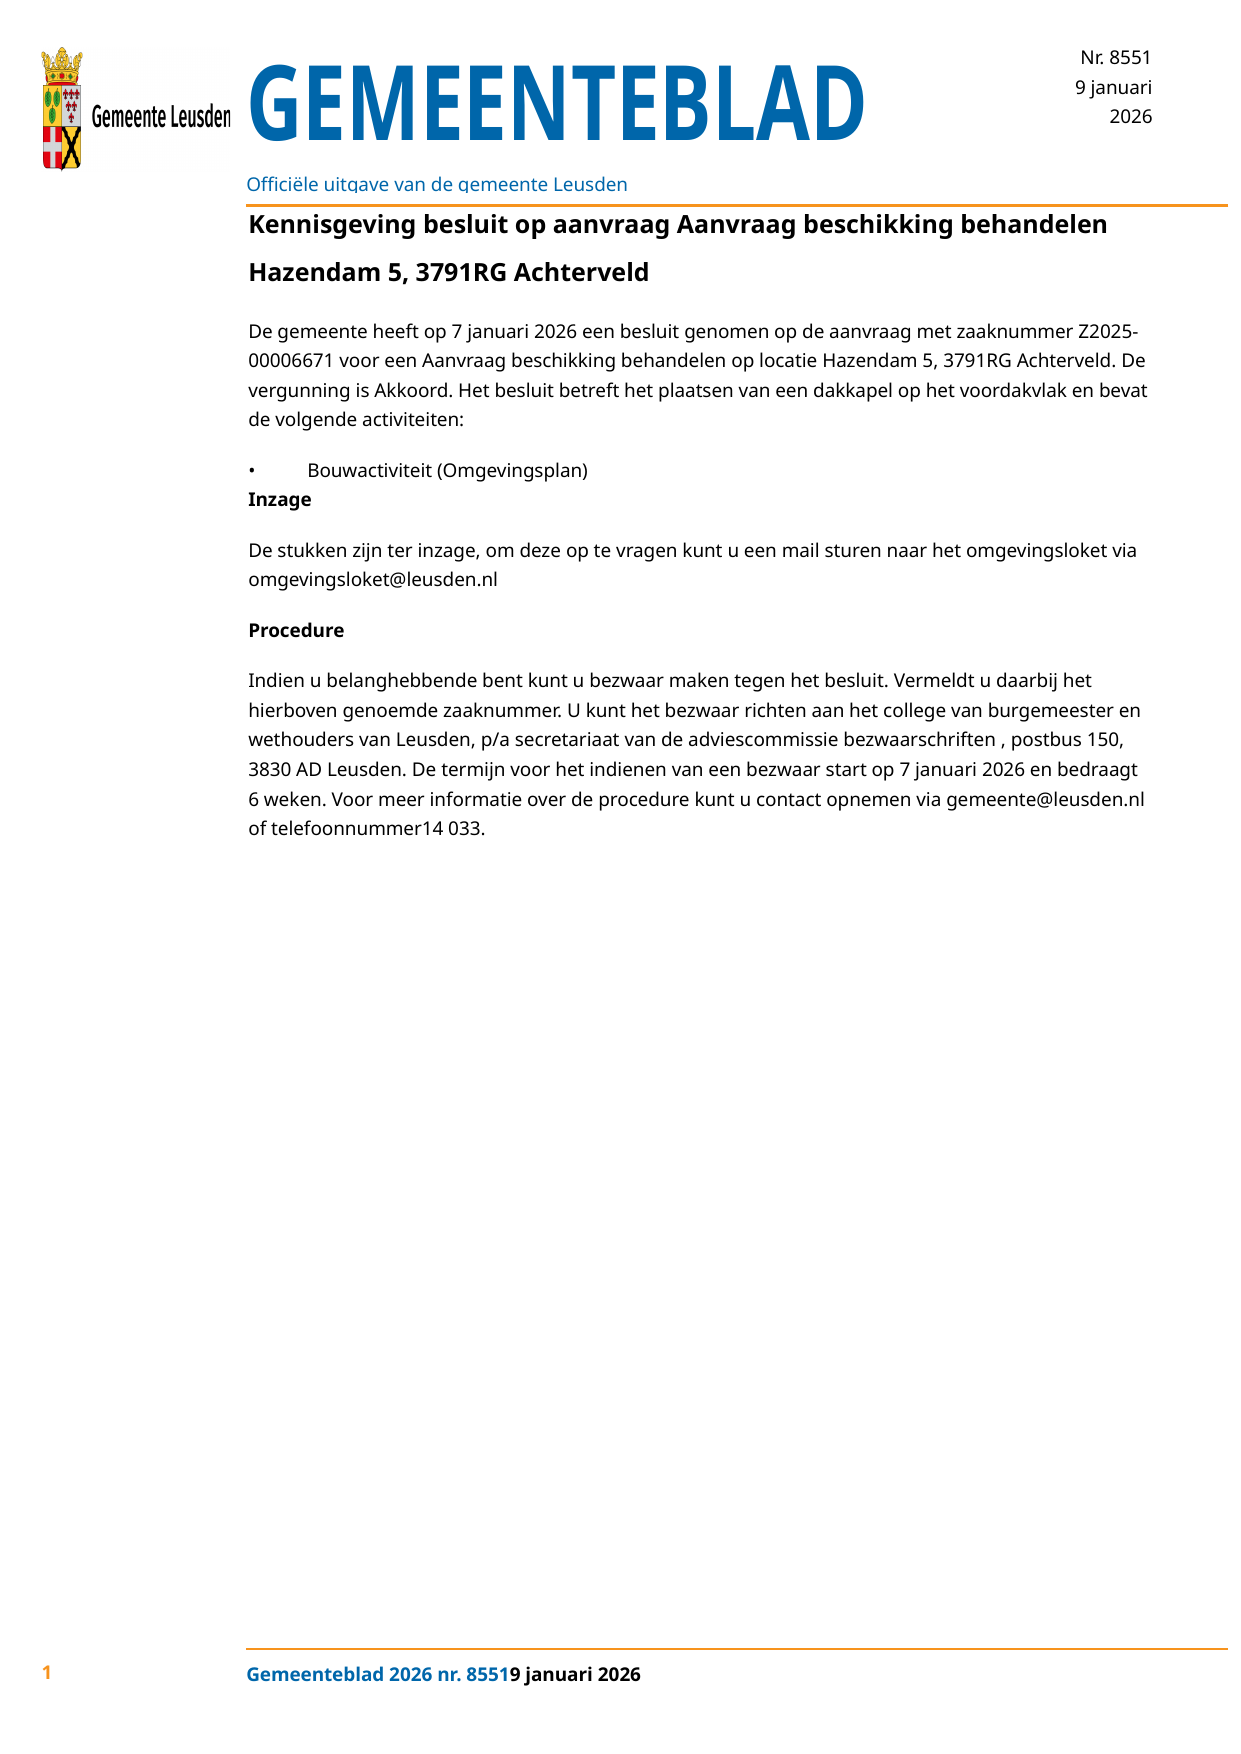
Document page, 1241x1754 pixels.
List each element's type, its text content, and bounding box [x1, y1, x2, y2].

text De stukken zijn ter inzage, om deze op te vragen kunt u een mail sturen naar het omgevingsloket via omgevingsloket@leusden.nl [248, 537, 1152, 592]
text De gemeente heeft op 7 januari 2026 een besluit genomen op de aanvraag met zaaknummer Z2025-00006671 voor een Aanvraag beschikking behandelen op locatie Hazendam 5, 3791RG Achterveld. De vergunning is Akkoord. Het besluit betreft het plaatsen van een dakkapel op het voordakvlak en bevat de volgende activiteiten: [248, 318, 1152, 432]
text Kennisgeving besluit op aanvraag Aanvraag beschikking behandelen Hazendam 5, 3791RG Achterveld [248, 207, 1152, 288]
list Bouwactiviteit (Omgevingsplan) [248, 457, 1152, 483]
text Procedure [248, 617, 1152, 643]
picture [41, 47, 231, 172]
text Inzage [248, 487, 1152, 512]
text Indien u belanghebbende bent kunt u bezwaar maken tegen het besluit. Vermeldt u daarbij het hierboven genoemde zaaknummer. U kunt het bezwaar richten aan het college van burgemeester en wethouders van Leusden, p/a secretariaat van de adviescommissie bezwaarschriften , postbus 150, 3830 AD Leusden. De termijn voor het indienen van een bezwaar start op 7 januari 2026 en bedraagt 6 weken. Voor meer informatie over de procedure kunt u contact opnemen via gemeente@leusden.nl of telefoonnummer14 033. [248, 667, 1152, 841]
